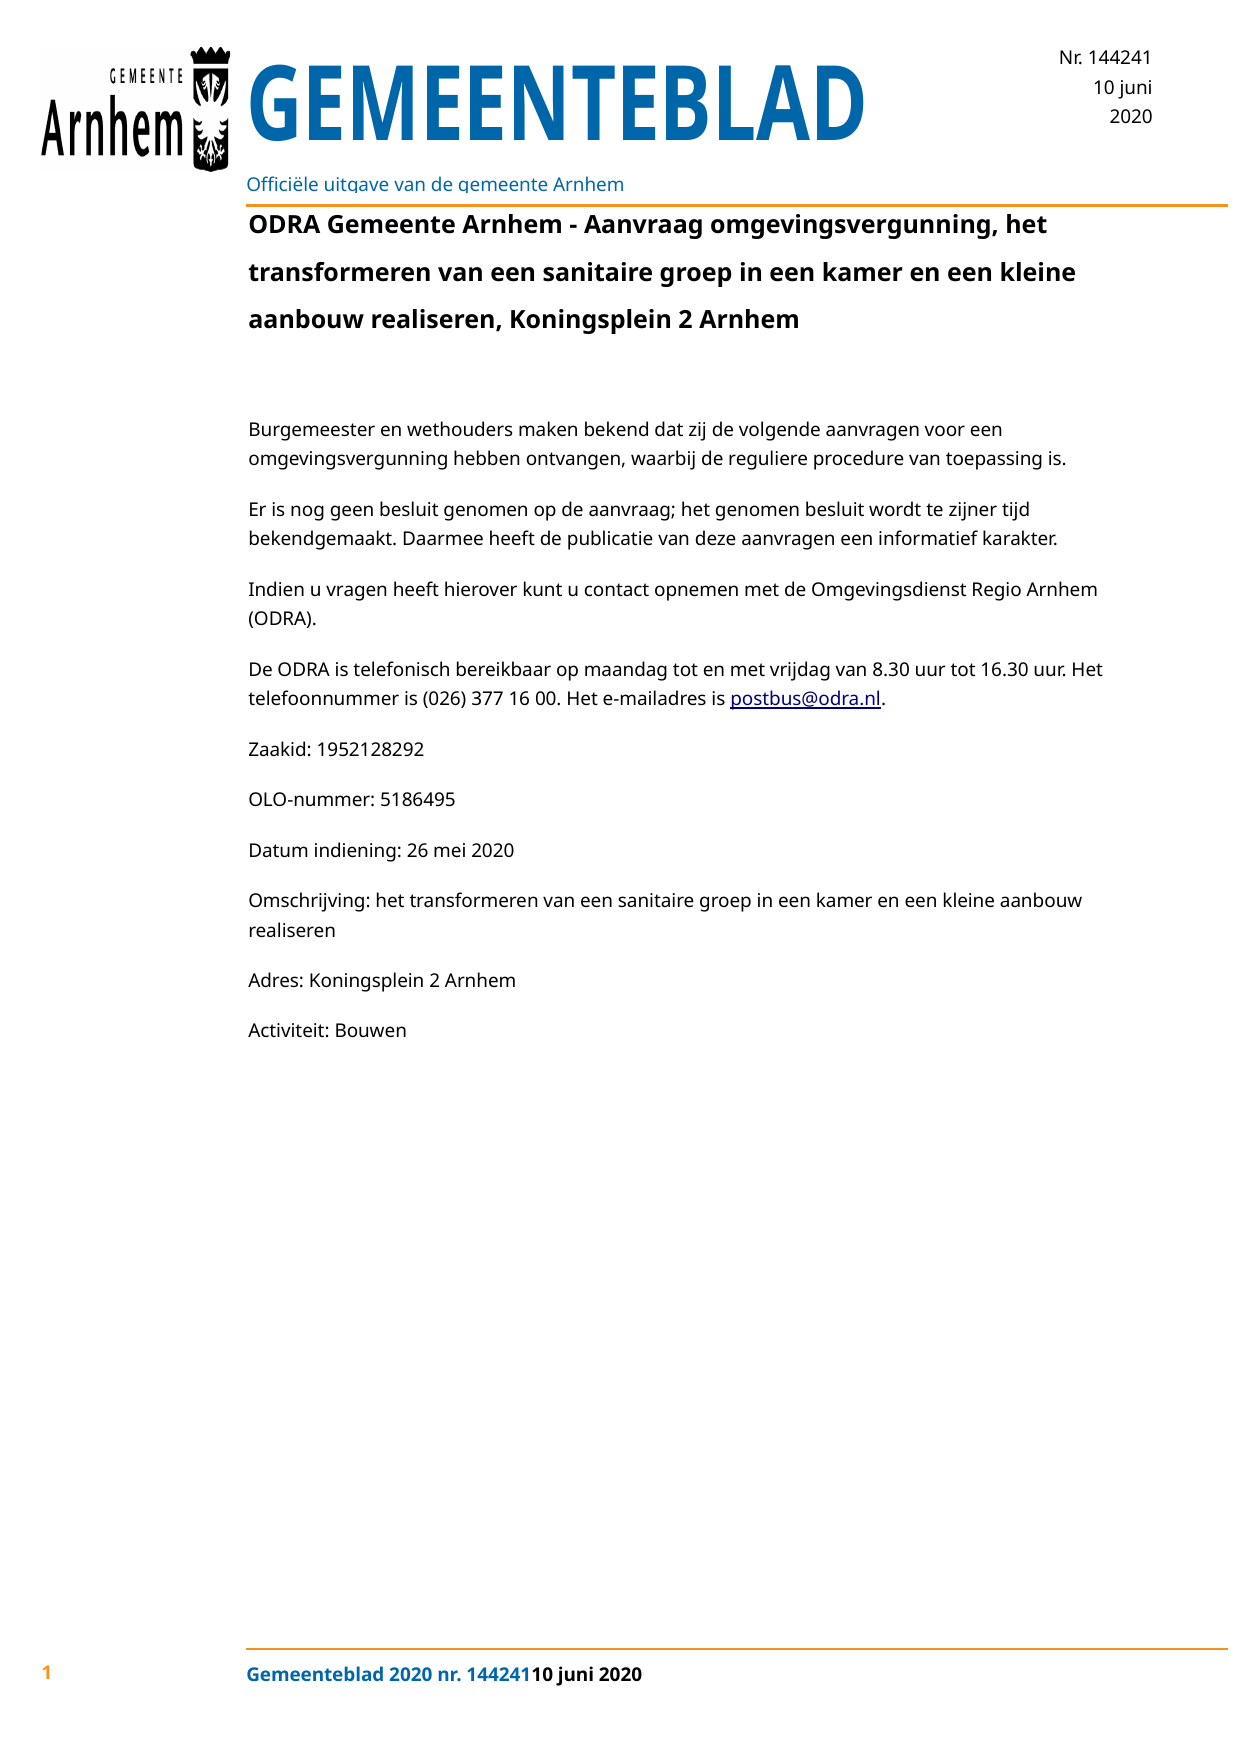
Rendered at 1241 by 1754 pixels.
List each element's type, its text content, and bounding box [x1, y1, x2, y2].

text De ODRA is telefonisch bereikbaar op maandag tot en met vrijdag van 8.30 uur tot 16.30 uur. Het telefoonnummer is (026) 377 16 00. Het e-mailadres is postbus@odra.nl. [248, 656, 1152, 711]
text ODRA Gemeente Arnhem - Aanvraag omgevingsvergunning, het transformeren van een sanitaire groep in een kamer en een kleine aanbouw realiseren, Koningsplein 2 Arnhem [248, 207, 1152, 336]
text Zaakid: 1952128292 [248, 736, 1152, 762]
text OLO-nummer: 5186495 [248, 786, 1152, 812]
text Er is nog geen besluit genomen op de aanvraag; het genomen besluit wordt te zijner tijd bekendgemaakt. Daarmee heeft de publicatie van deze aanvragen een informatief karakter. [248, 496, 1152, 551]
text Indien u vragen heeft hierover kunt u contact opnemen met de Omgevingsdienst Regio Arnhem (ODRA). [248, 576, 1152, 631]
text Datum indiening: 26 mei 2020 [248, 837, 1152, 862]
text Omschrijving: het transformeren van een sanitaire groep in een kamer en een kleine aanbouw realiseren [248, 887, 1152, 942]
text Burgemeester en wethouders maken bekend dat zij de volgende aanvragen voor een omgevingsvergunning hebben ontvangen, waarbij de reguliere procedure van toepassing is. [248, 416, 1152, 471]
picture [41, 47, 231, 172]
text Adres: Koningsplein 2 Arnhem [248, 967, 1152, 993]
text Activiteit: Bouwen [248, 1018, 1152, 1043]
